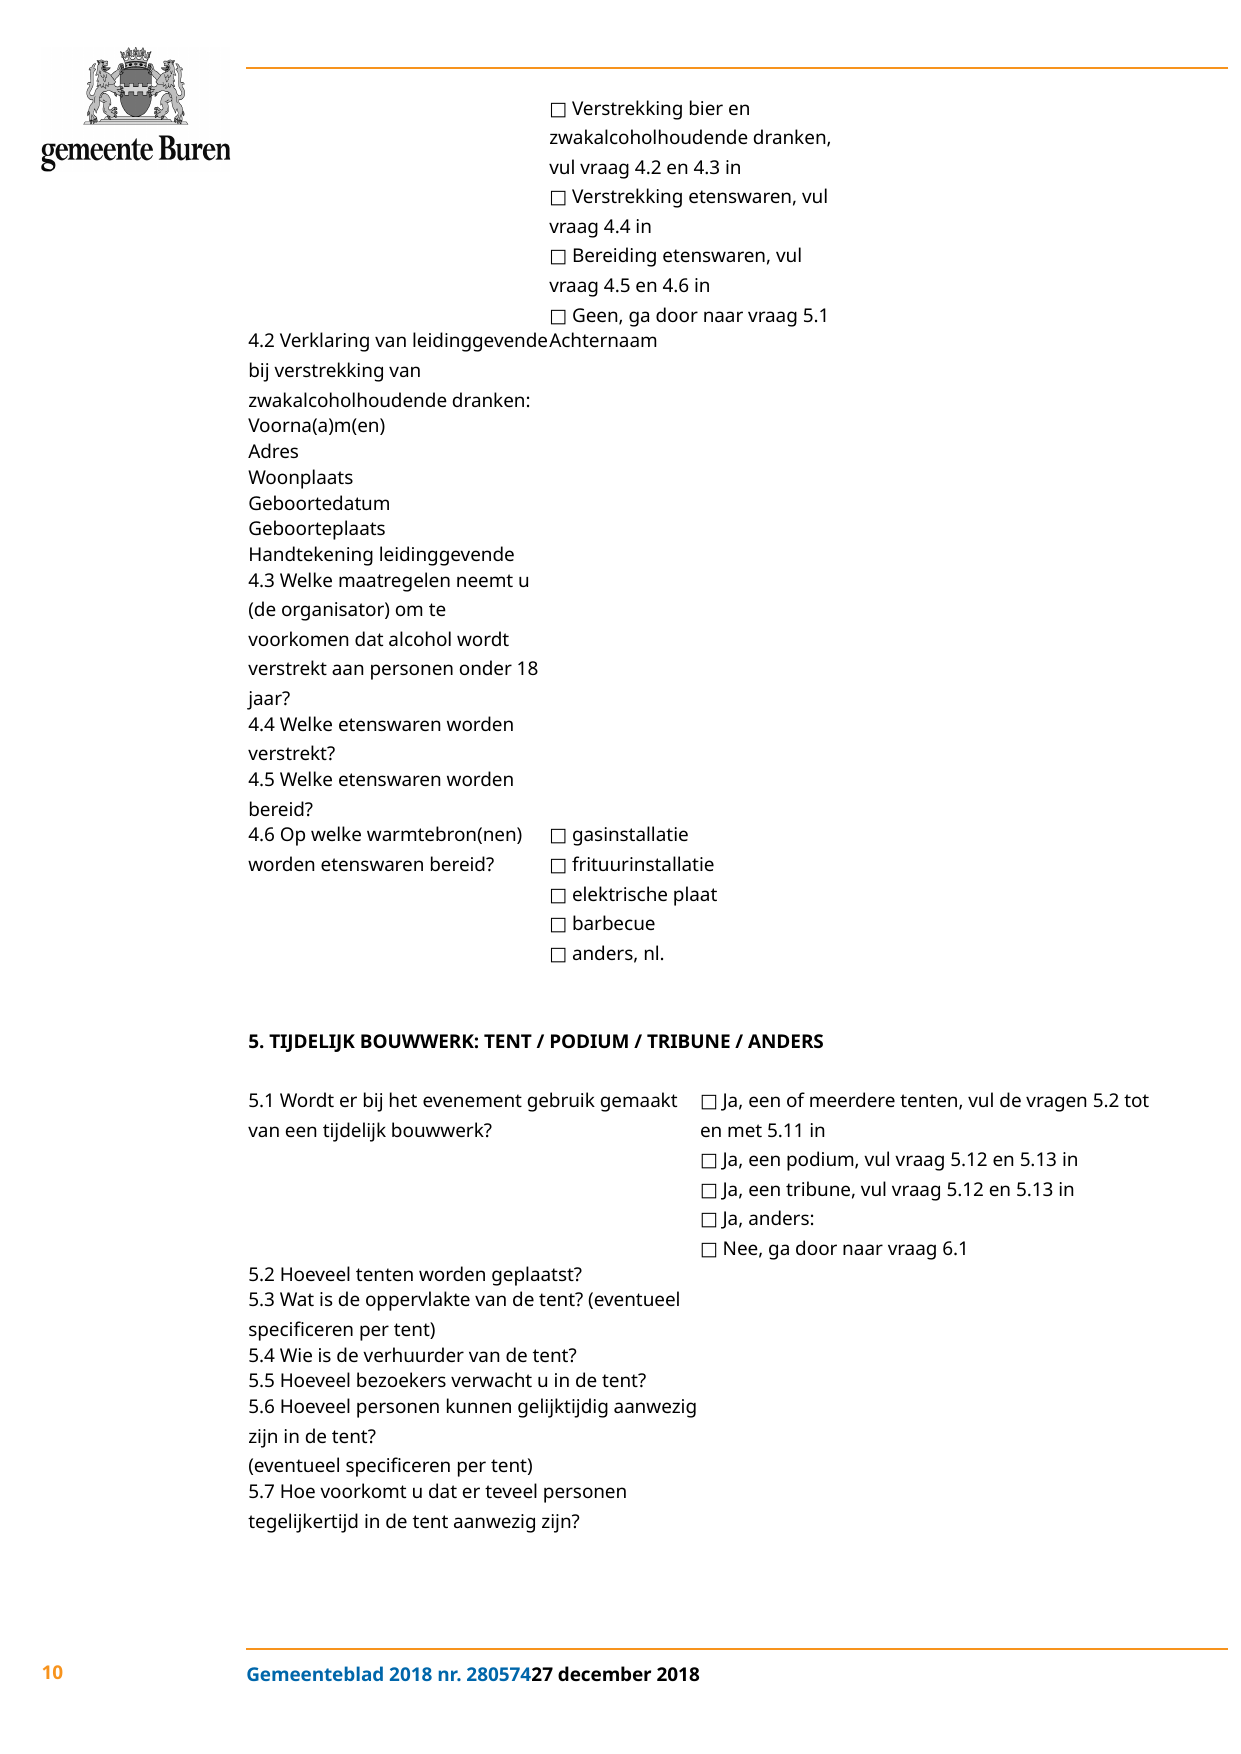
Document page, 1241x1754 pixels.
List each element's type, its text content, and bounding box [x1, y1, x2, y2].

table_header 5.1 Wordt er bij het evenement gebruik gemaakt van een tijdelijk bouwwerk? [248, 1087, 700, 1261]
table_cell 5.3 Wat is de oppervlakte van de tent? (eventueel specificeren per tent) [248, 1287, 700, 1342]
table_header [248, 95, 549, 328]
table_cell [549, 567, 850, 711]
table_cell [549, 766, 850, 822]
table_cell [700, 1478, 1152, 1534]
table_cell 4.3 Welke maatregelen neemt u (de organisator) om te voorkomen dat alcohol wordt verstrekt aan personen onder 18 jaar? [248, 567, 549, 711]
table_cell [549, 413, 850, 438]
table_cell 4.2 Verklaring van leidinggevende bij verstrekking van zwakalcoholhoudende dranken: [248, 328, 549, 412]
table_cell [700, 1394, 1152, 1478]
table_cell [700, 1261, 1152, 1287]
table_cell [700, 1287, 1152, 1342]
table_cell [549, 490, 850, 515]
table_cell 5.6 Hoeveel personen kunnen gelijktijdig aanwezig zijn in de tent? (eventueel specificeren per tent) [248, 1394, 700, 1478]
table_cell [549, 515, 850, 541]
table_cell Geboorteplaats [248, 515, 549, 541]
table_cell Voorna(a)m(en) [248, 413, 549, 438]
table_cell □ gasinstallatie □ frituurinstallatie □ elektrische plaat □ barbecue □ anders, nl. [549, 822, 850, 995]
table_cell Woonplaats [248, 464, 549, 490]
table_cell [549, 464, 850, 490]
table_header □ Ja, een of meerdere tenten, vul de vragen 5.2 tot en met 5.11 in □ Ja, een podium, vul vraag 5.12 en 5.13 in □ Ja, een tribune, vul vraag 5.12 en 5.13 in □ Ja, anders: □ Nee, ga door naar vraag 6.1 [700, 1087, 1152, 1261]
table_cell [700, 1368, 1152, 1393]
table_cell Geboortedatum [248, 490, 549, 515]
table_cell Handtekening leidinggevende [248, 541, 549, 567]
table_cell 4.4 Welke etenswaren worden verstrekt? [248, 711, 549, 766]
table_cell Adres [248, 438, 549, 464]
table_cell 5.7 Hoe voorkomt u dat er teveel personen tegelijkertijd in de tent aanwezig zijn? [248, 1478, 700, 1534]
table_cell 5.5 Hoeveel bezoekers verwacht u in de tent? [248, 1368, 700, 1393]
table_cell [549, 438, 850, 464]
table_cell [549, 541, 850, 567]
text 5. TIJDELIJK BOUWWERK: TENT / PODIUM / TRIBUNE / ANDERS [248, 1028, 1152, 1054]
table_cell [549, 711, 850, 766]
table_cell Achternaam [549, 328, 850, 412]
picture [41, 47, 231, 172]
table_cell 4.5 Welke etenswaren worden bereid? [248, 766, 549, 822]
table_cell [850, 328, 1152, 412]
table_cell [700, 1342, 1152, 1368]
table_cell 5.4 Wie is de verhuurder van de tent? [248, 1342, 700, 1368]
table_cell 5.2 Hoeveel tenten worden geplaatst? [248, 1261, 700, 1287]
table_header □ Verstrekking bier en zwakalcoholhoudende dranken, vul vraag 4.2 en 4.3 in □ Verstrekking etenswaren, vul vraag 4.4 in □ Bereiding etenswaren, vul vraag 4.5 en 4.6 in □ Geen, ga door naar vraag 5.1 [549, 95, 850, 328]
table_cell 4.6 Op welke warmtebron(nen) worden etenswaren bereid? [248, 822, 549, 995]
